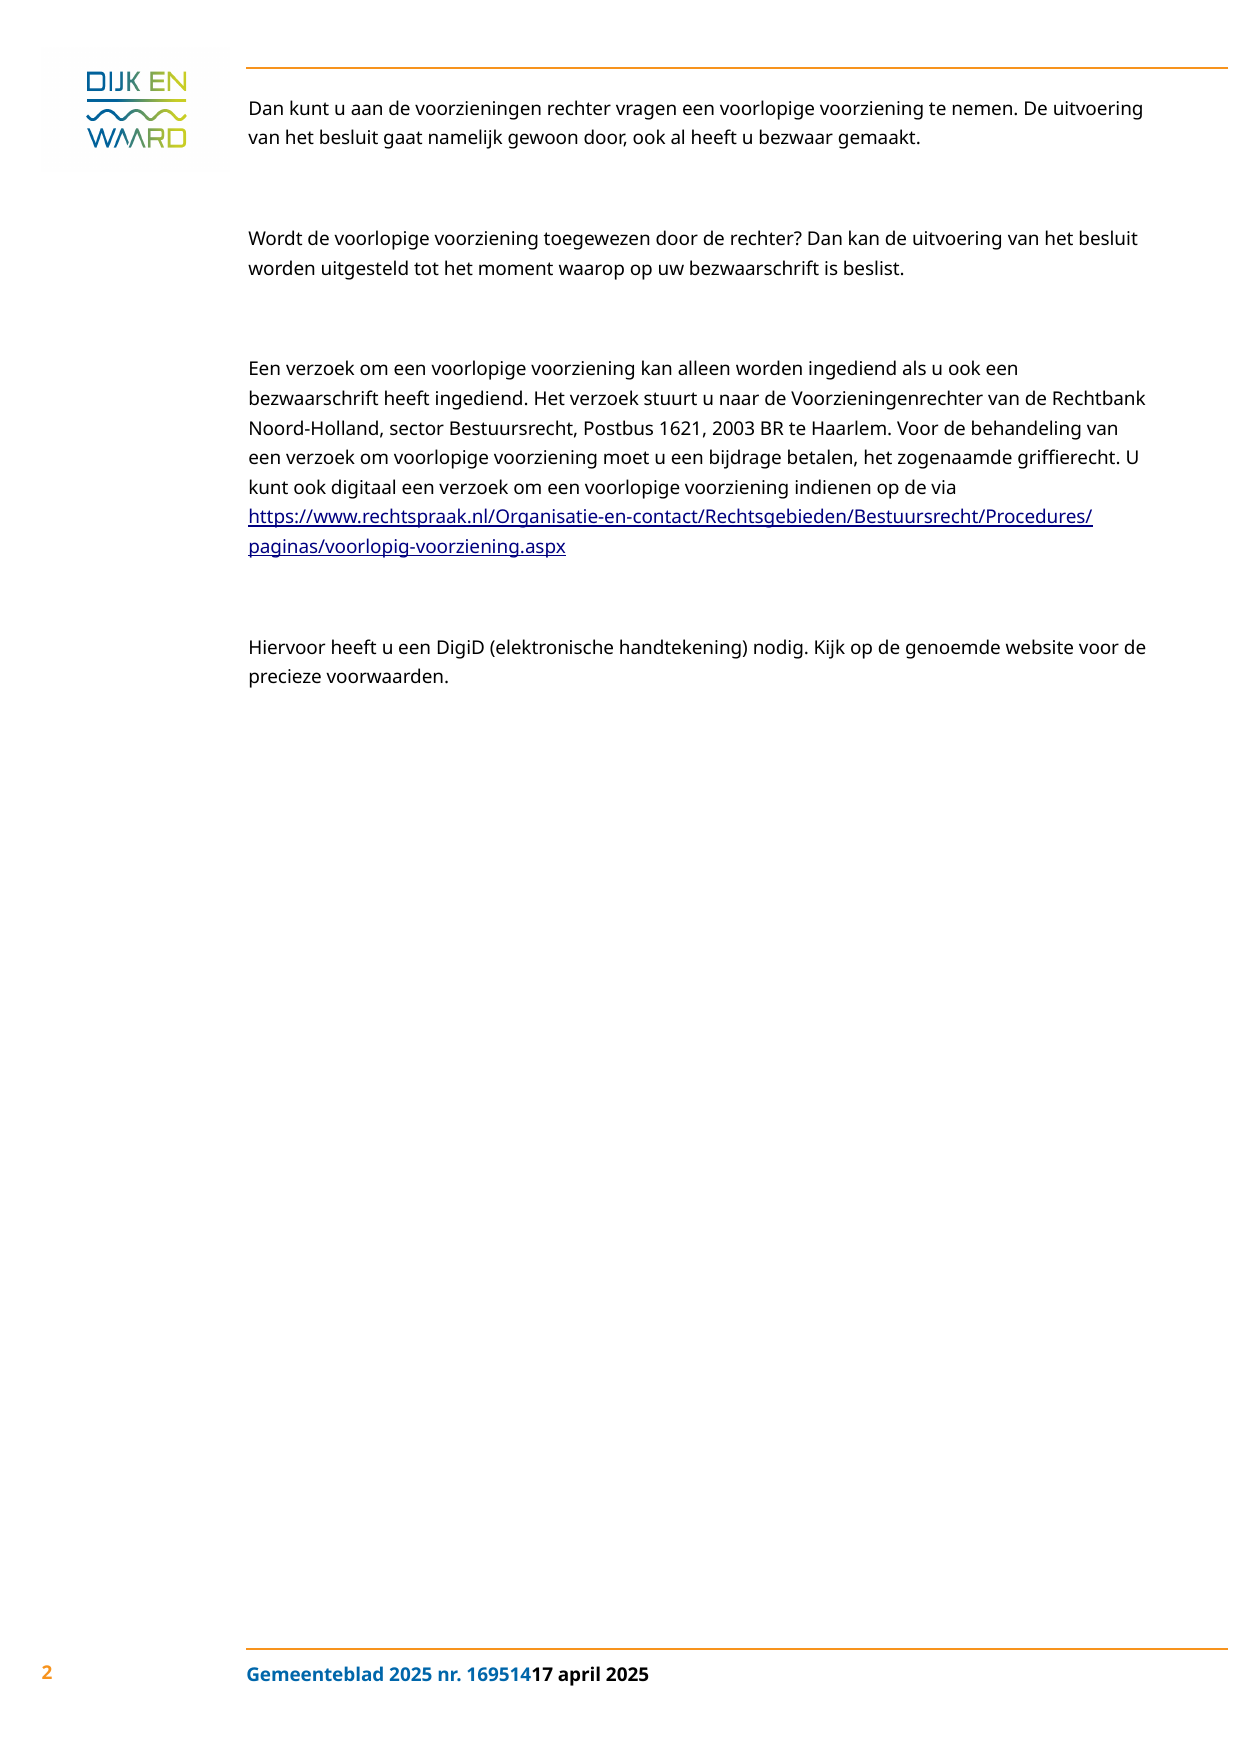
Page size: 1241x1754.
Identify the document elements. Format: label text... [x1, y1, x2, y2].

text Wordt de voorlopige voorziening toegewezen door de rechter? Dan kan de uitvoering van het besluit worden uitgesteld tot het moment waarop op uw bezwaarschrift is beslist. [248, 225, 1152, 281]
text Hiervoor heeft u een DigiD (elektronische handtekening) nodig. Kijk op de genoemde website voor de precieze voorwaarden. [248, 634, 1152, 689]
text Een verzoek om een voorlopige voorziening kan alleen worden ingediend als u ook een bezwaarschrift heeft ingediend. Het verzoek stuurt u naar de Voorzieningenrechter van de Rechtbank Noord-Holland, sector Bestuursrecht, Postbus 1621, 2003 BR te Haarlem. Voor de behandeling van een verzoek om voorlopige voorziening moet u een bijdrage betalen, het zogenaamde griffierecht. U kunt ook digitaal een verzoek om een voorlopige voorziening indienen op de via https://www.rechtspraak.nl/Organisatie-en-contact/Rechtsgebieden/Bestuursrecht/Procedures/paginas/voorlopig-voorziening.aspx [248, 356, 1152, 559]
text Dan kunt u aan de voorzieningen rechter vragen een voorlopige voorziening te nemen. De uitvoering van het besluit gaat namelijk gewoon door, ook al heeft u bezwaar gemaakt. [248, 95, 1152, 150]
picture [41, 47, 231, 172]
